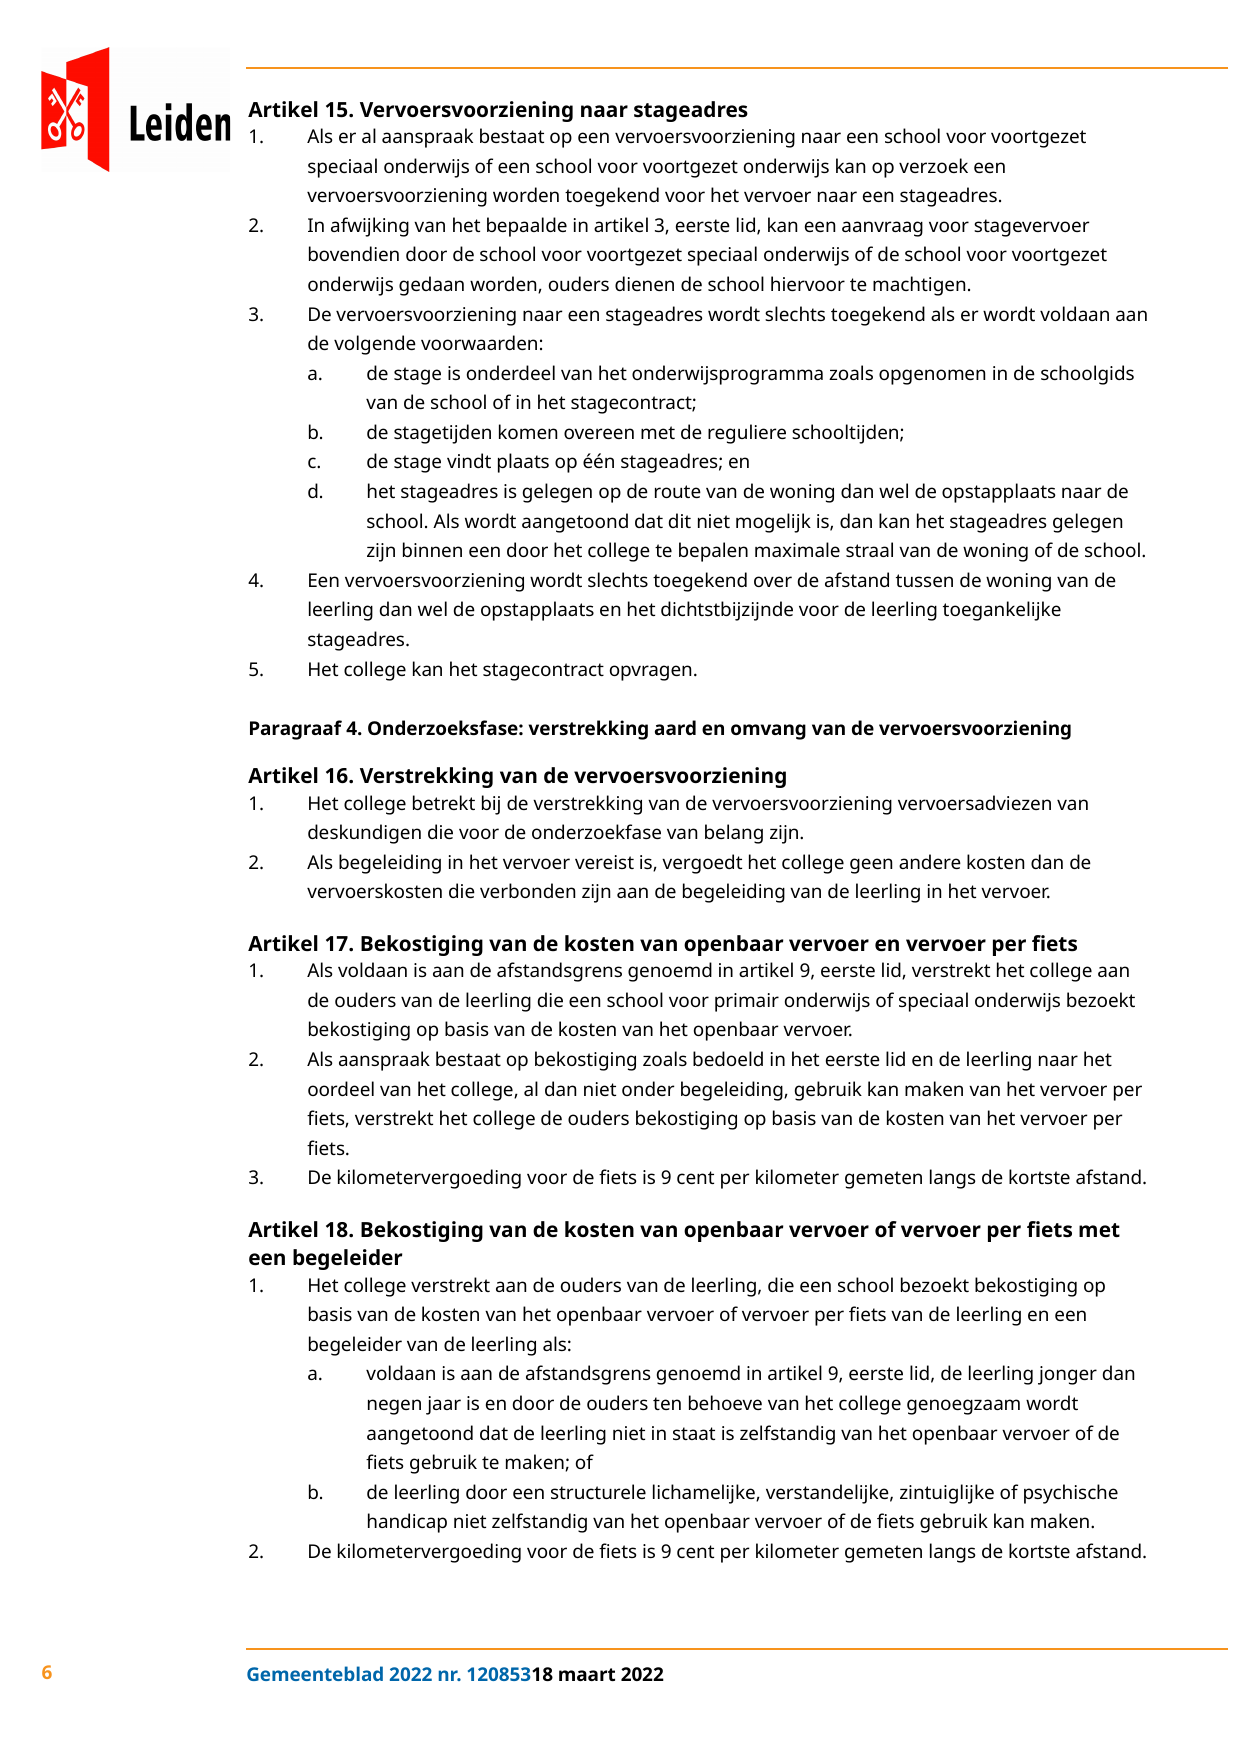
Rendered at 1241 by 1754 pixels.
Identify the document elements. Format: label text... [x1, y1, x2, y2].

list Het college betrekt bij de verstrekking van de vervoersvoorziening vervoersadviezen van deskundigen die voor de onderzoekfase van belang zijn. [248, 790, 1152, 845]
text Artikel 17. Bekostiging van de kosten van openbaar vervoer en vervoer per fiets [248, 929, 1152, 957]
text Artikel 16. Verstrekking van de vervoersvoorziening [248, 761, 1152, 790]
list Als begeleiding in het vervoer vereist is, vergoedt het college geen andere kosten dan de vervoerskosten die verbonden zijn aan de begeleiding van de leerling in het vervoer. [248, 849, 1152, 904]
list de leerling door een structurele lichamelijke, verstandelijke, zintuiglijke of psychische handicap niet zelfstandig van het openbaar vervoer of de fiets gebruik kan maken. [307, 1479, 1152, 1534]
list de stagetijden komen overeen met de reguliere schooltijden; [307, 419, 1152, 445]
text Artikel 18. Bekostiging van de kosten van openbaar vervoer of vervoer per fiets met een begeleider [248, 1215, 1152, 1272]
list De kilometervergoeding voor de fiets is 9 cent per kilometer gemeten langs de kortste afstand. [248, 1538, 1152, 1564]
list voldaan is aan de afstandsgrens genoemd in artikel 9, eerste lid, de leerling jonger dan negen jaar is en door de ouders ten behoeve van het college genoegzaam wordt aangetoond dat de leerling niet in staat is zelfstandig van het openbaar vervoer of de fiets gebruik te maken; of [307, 1361, 1152, 1475]
list Als aanspraak bestaat op bekostiging zoals bedoeld in het eerste lid en de leerling naar het oordeel van het college, al dan niet onder begeleiding, gebruik kan maken van het vervoer per fiets, verstrekt het college de ouders bekostiging op basis van de kosten van het vervoer per fiets. [248, 1046, 1152, 1161]
text Artikel 15. Vervoersvoorziening naar stageadres [248, 95, 1152, 123]
text Paragraaf 4. Onderzoeksfase: verstrekking aard en omvang van de vervoersvoorziening [248, 715, 1152, 741]
list De vervoersvoorziening naar een stageadres wordt slechts toegekend als er wordt voldaan aan de volgende voorwaarden: [248, 301, 1152, 356]
list de stage is onderdeel van het onderwijsprogramma zoals opgenomen in de schoolgids van de school of in het stagecontract; [307, 360, 1152, 415]
list De kilometervergoeding voor de fiets is 9 cent per kilometer gemeten langs de kortste afstand. [248, 1164, 1152, 1190]
list Als er al aanspraak bestaat op een vervoersvoorziening naar een school voor voortgezet speciaal onderwijs of een school voor voortgezet onderwijs kan op verzoek een vervoersvoorziening worden toegekend voor het vervoer naar een stageadres. [248, 123, 1152, 208]
list In afwijking van het bepaalde in artikel 3, eerste lid, kan een aanvraag voor stagevervoer bovendien door de school voor voortgezet speciaal onderwijs of de school voor voortgezet onderwijs gedaan worden, ouders dienen de school hiervoor te machtigen. [248, 212, 1152, 297]
list Het college kan het stagecontract opvragen. [248, 656, 1152, 681]
list de stage vindt plaats op één stageadres; en [307, 449, 1152, 474]
list Als voldaan is aan de afstandsgrens genoemd in artikel 9, eerste lid, verstrekt het college aan de ouders van de leerling die een school voor primair onderwijs of speciaal onderwijs bezoekt bekostiging op basis van de kosten van het openbaar vervoer. [248, 957, 1152, 1042]
list Het college verstrekt aan de ouders van de leerling, die een school bezoekt bekostiging op basis van de kosten van het openbaar vervoer of vervoer per fiets van de leerling en een begeleider van de leerling als: [248, 1272, 1152, 1357]
list Een vervoersvoorziening wordt slechts toegekend over de afstand tussen de woning van de leerling dan wel de opstapplaats en het dichtstbijzijnde voor de leerling toegankelijke stageadres. [248, 567, 1152, 652]
list het stageadres is gelegen op de route van de woning dan wel de opstapplaats naar de school. Als wordt aangetoond dat dit niet mogelijk is, dan kan het stageadres gelegen zijn binnen een door het college te bepalen maximale straal van de woning of de school. [307, 478, 1152, 563]
picture [41, 47, 231, 172]
